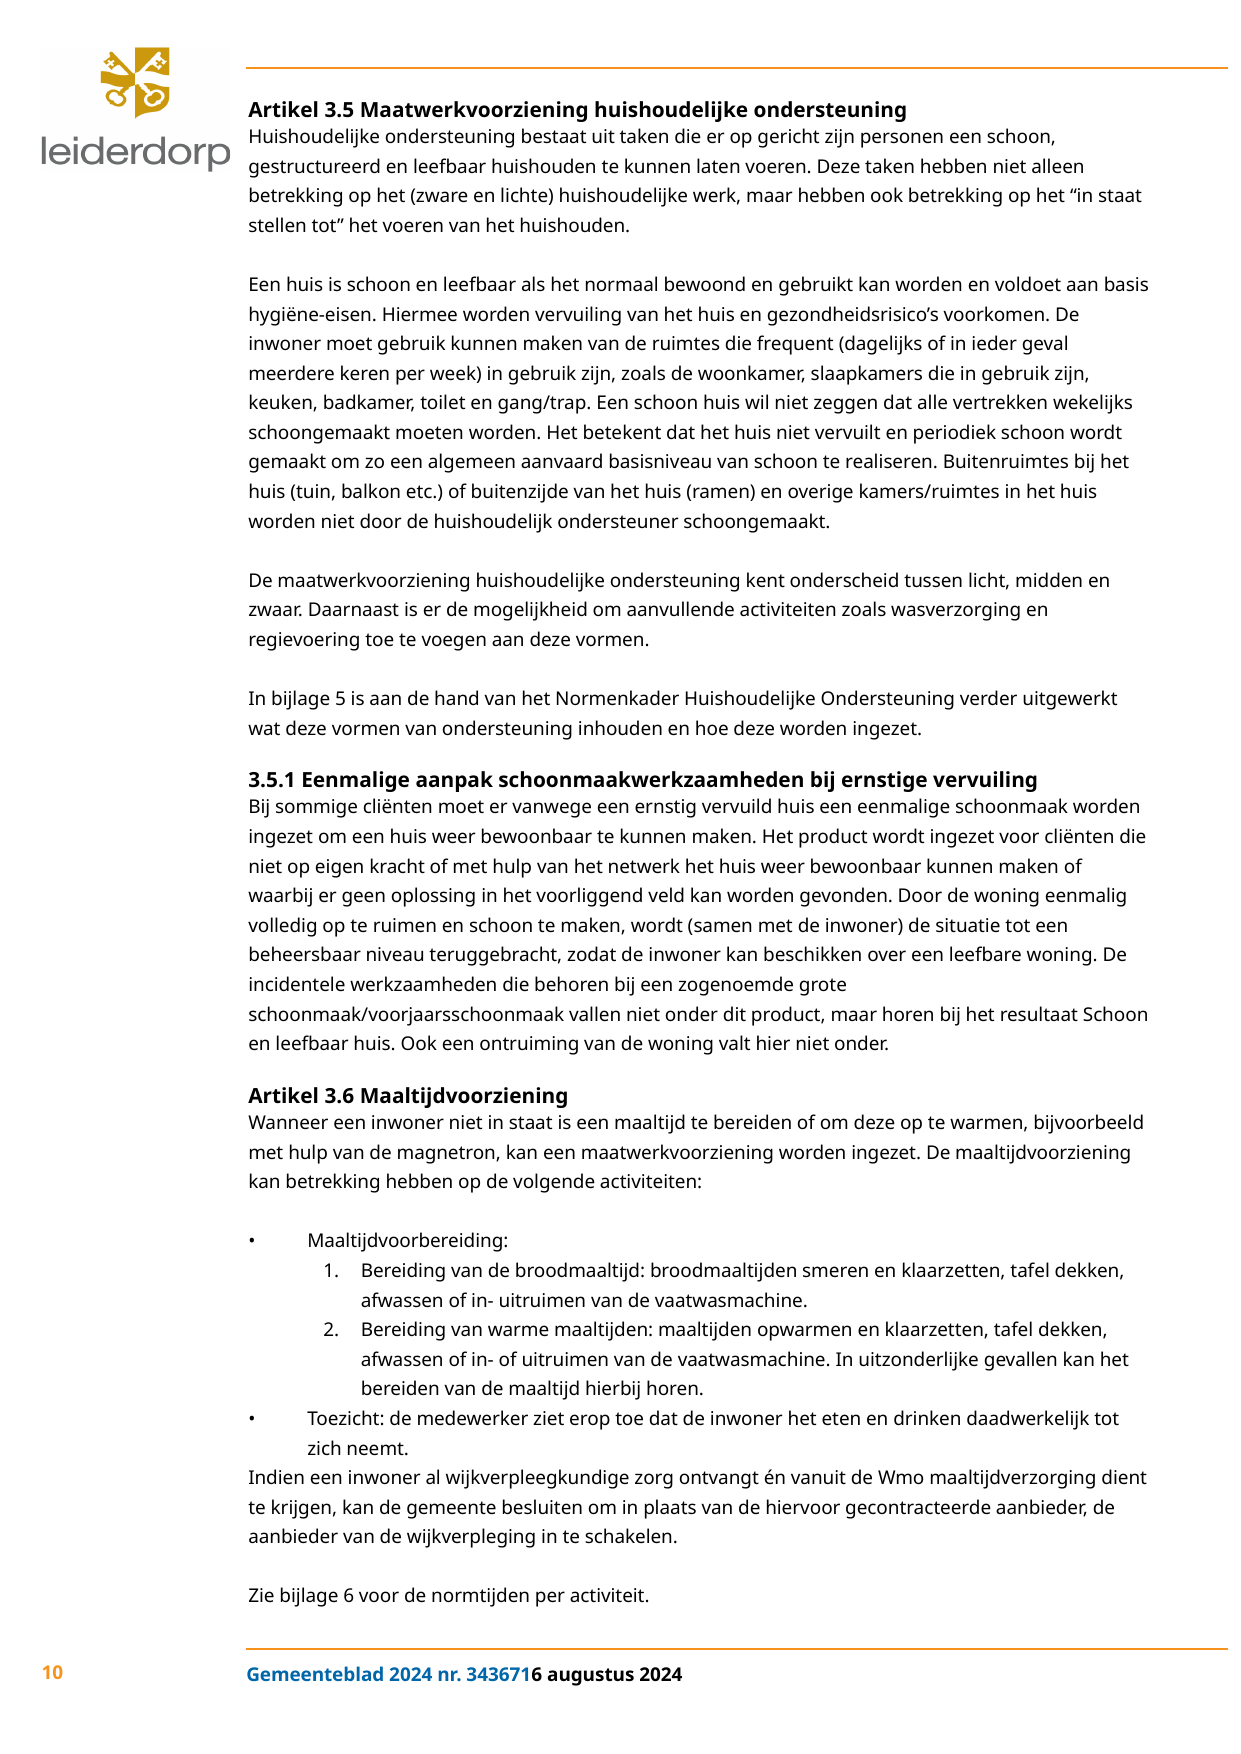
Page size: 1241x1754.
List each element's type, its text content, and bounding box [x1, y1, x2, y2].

text Wanneer een inwoner niet in staat is een maaltijd te bereiden of om deze op te warmen, bijvoorbeeld met hulp van de magnetron, kan een maatwerkvoorziening worden ingezet. De maaltijdvoorziening kan betrekking hebben op de volgende activiteiten: [248, 1109, 1152, 1194]
text Indien een inwoner al wijkverpleegkundige zorg ontvangt én vanuit de Wmo maaltijdverzorging dient te krijgen, kan de gemeente besluiten om in plaats van de hiervoor gecontracteerde aanbieder, de aanbieder van de wijkverpleging in te schakelen. [248, 1464, 1152, 1549]
text Bij sommige cliënten moet er vanwege een ernstig vervuild huis een eenmalige schoonmaak worden ingezet om een huis weer bewoonbaar te kunnen maken. Het product wordt ingezet voor cliënten die niet op eigen kracht of met hulp van het netwerk het huis weer bewoonbaar kunnen maken of waarbij er geen oplossing in het voorliggend veld kan worden gevonden. Door de woning eenmalig volledig op te ruimen en schoon te maken, wordt (samen met de inwoner) de situatie tot een beheersbaar niveau teruggebracht, zodat de inwoner kan beschikken over een leefbare woning. De incidentele werkzaamheden die behoren bij een zogenoemde grote schoonmaak/voorjaarsschoonmaak vallen niet onder dit product, maar horen bij het resultaat Schoon en leefbaar huis. Ook een ontruiming van de woning valt hier niet onder. [248, 794, 1152, 1056]
text Huishoudelijke ondersteuning bestaat uit taken die er op gericht zijn personen een schoon, gestructureerd en leefbaar huishouden te kunnen laten voeren. Deze taken hebben niet alleen betrekking op het (zware en lichte) huishoudelijke werk, maar hebben ook betrekking op het “in staat stellen tot” het voeren van het huishouden. [248, 123, 1152, 238]
text Een huis is schoon en leefbaar als het normaal bewoond en gebruikt kan worden en voldoet aan basis hygiëne-eisen. Hiermee worden vervuiling van het huis en gezondheidsrisico’s voorkomen. De inwoner moet gebruik kunnen maken van de ruimtes die frequent (dagelijks of in ieder geval meerdere keren per week) in gebruik zijn, zoals de woonkamer, slaapkamers die in gebruik zijn, keuken, badkamer, toilet en gang/trap. Een schoon huis wil niet zeggen dat alle vertrekken wekelijks schoongemaakt moeten worden. Het betekent dat het huis niet vervuilt en periodiek schoon wordt gemaakt om zo een algemeen aanvaard basisniveau van schoon te realiseren. Buitenruimtes bij het huis (tuin, balkon etc.) of buitenzijde van het huis (ramen) en overige kamers/ruimtes in het huis worden niet door de huishoudelijk ondersteuner schoongemaakt. [248, 271, 1152, 533]
list Bereiding van de broodmaaltijd: broodmaaltijden smeren en klaarzetten, tafel dekken, afwassen of in- uitruimen van de vaatwasmachine. [323, 1257, 1152, 1312]
text De maatwerkvoorziening huishoudelijke ondersteuning kent onderscheid tussen licht, midden en zwaar. Daarnaast is er de mogelijkheid om aanvullende activiteiten zoals wasverzorging en regievoering toe te voegen aan deze vormen. [248, 567, 1152, 652]
list Bereiding van warme maaltijden: maaltijden opwarmen en klaarzetten, tafel dekken, afwassen of in- of uitruimen van de vaatwasmachine. In uitzonderlijke gevallen kan het bereiden van de maaltijd hierbij horen. [323, 1316, 1152, 1401]
text Zie bijlage 6 voor de normtijden per activiteit. [248, 1583, 1152, 1608]
list Maaltijdvoorbereiding: [248, 1228, 1152, 1253]
list Toezicht: de medewerker ziet erop toe dat de inwoner het eten en drinken daadwerkelijk tot zich neemt. [248, 1405, 1152, 1460]
text Artikel 3.5 Maatwerkvoorziening huishoudelijke ondersteuning [248, 95, 1152, 123]
text 3.5.1 Eenmalige aanpak schoonmaakwerkzaamheden bij ernstige vervuiling [248, 765, 1152, 794]
picture [41, 47, 231, 172]
text Artikel 3.6 Maaltijdvoorziening [248, 1081, 1152, 1109]
text In bijlage 5 is aan de hand van het Normenkader Huishoudelijke Ondersteuning verder uitgewerkt wat deze vormen van ondersteuning inhouden en hoe deze worden ingezet. [248, 685, 1152, 741]
